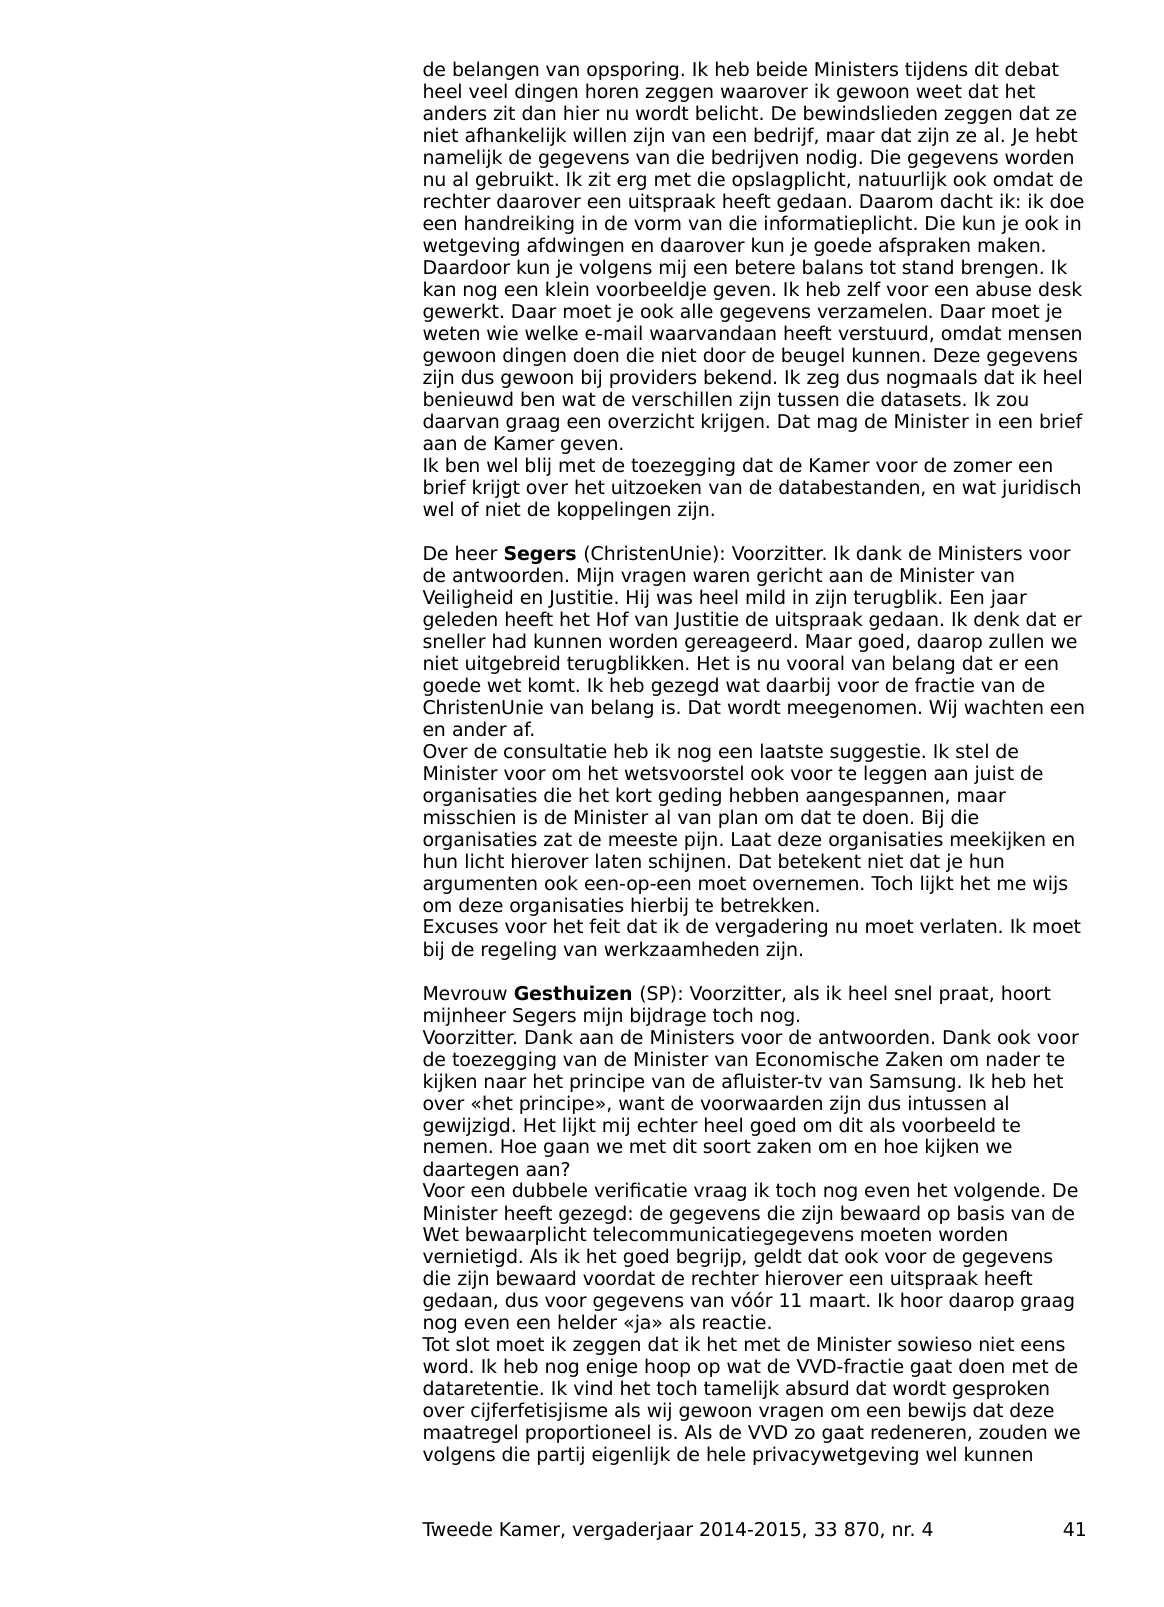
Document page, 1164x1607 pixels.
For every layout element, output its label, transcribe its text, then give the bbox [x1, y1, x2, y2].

text Voor een dubbele verificatie vraag ik toch nog even het volgende. De Minister heeft gezegd: de gegevens die zijn bewaard op basis van de Wet bewaarplicht telecommunicatiegegevens moeten worden vernietigd. Als ik het goed begrijp, geldt dat ook voor de gegevens die zijn bewaard voordat de rechter hierover een uitspraak heeft gedaan, dus voor gegevens van vóór 11 maart. Ik hoor daarop graag nog even een helder «ja» als reactie. [422, 1180, 1087, 1334]
text De heer Segers (ChristenUnie): Voorzitter. Ik dank de Ministers voor de antwoorden. Mijn vragen waren gericht aan de Minister van Veiligheid en Justitie. Hij was heel mild in zijn terugblik. Een jaar geleden heeft het Hof van Justitie de uitspraak gedaan. Ik denk dat er sneller had kunnen worden gereageerd. Maar goed, daarop zullen we niet uitgebreid terugblikken. Het is nu vooral van belang dat er een goede wet komt. Ik heb gezegd wat daarbij voor de fractie van de ChristenUnie van belang is. Dat wordt meegenomen. Wij wachten een en ander af. [422, 543, 1087, 741]
text Ik ben wel blij met de toezegging dat de Kamer voor de zomer een brief krijgt over het uitzoeken van de databestanden, en wat juridisch wel of niet de koppelingen zijn. [422, 455, 1087, 521]
text Tot slot moet ik zeggen dat ik het met de Minister sowieso niet eens word. Ik heb nog enige hoop op wat de VVD-fractie gaat doen met de dataretentie. Ik vind het toch tamelijk absurd dat wordt gesproken over cijferfetisjisme als wij gewoon vragen om een bewijs dat deze maatregel proportioneel is. Als de VVD zo gaat redeneren, zouden we volgens die partij eigenlijk de hele privacywetgeving wel kunnen [422, 1334, 1087, 1466]
text Over de consultatie heb ik nog een laatste suggestie. Ik stel de Minister voor om het wetsvoorstel ook voor te leggen aan juist de organisaties die het kort geding hebben aangespannen, maar misschien is de Minister al van plan om dat te doen. Bij die organisaties zat de meeste pijn. Laat deze organisaties meekijken en hun licht hierover laten schijnen. Dat betekent niet dat je hun argumenten ook een-op-een moet overnemen. Toch lijkt het me wijs om deze organisaties hierbij te betrekken. [422, 741, 1087, 916]
text de belangen van opsporing. Ik heb beide Ministers tijdens dit debat heel veel dingen horen zeggen waarover ik gewoon weet dat het anders zit dan hier nu wordt belicht. De bewindslieden zeggen dat ze niet afhankelijk willen zijn van een bedrijf, maar dat zijn ze al. Je hebt namelijk de gegevens van die bedrijven nodig. Die gegevens worden nu al gebruikt. Ik zit erg met die opslagplicht, natuurlijk ook omdat de rechter daarover een uitspraak heeft gedaan. Daarom dacht ik: ik doe een handreiking in de vorm van die informatieplicht. Die kun je ook in wetgeving afdwingen en daarover kun je goede afspraken maken. Daardoor kun je volgens mij een betere balans tot stand brengen. Ik kan nog een klein voorbeeldje geven. Ik heb zelf voor een abuse desk gewerkt. Daar moet je ook alle gegevens verzamelen. Daar moet je weten wie welke e-mail waarvandaan heeft verstuurd, omdat mensen gewoon dingen doen die niet door de beugel kunnen. Deze gegevens zijn dus gewoon bij providers bekend. Ik zeg dus nogmaals dat ik heel benieuwd ben wat de verschillen zijn tussen die datasets. Ik zou daarvan graag een overzicht krijgen. Dat mag de Minister in een brief aan de Kamer geven. [422, 59, 1087, 455]
text Excuses voor het feit dat ik de vergadering nu moet verlaten. Ik moet bij de regeling van werkzaamheden zijn. [422, 916, 1087, 960]
text Mevrouw Gesthuizen (SP): Voorzitter, als ik heel snel praat, hoort mijnheer Segers mijn bijdrage toch nog. [422, 983, 1087, 1027]
text Voorzitter. Dank aan de Ministers voor de antwoorden. Dank ook voor de toezegging van de Minister van Economische Zaken om nader te kijken naar het principe van de afluister-tv van Samsung. Ik heb het over «het principe», want de voorwaarden zijn dus intussen al gewijzigd. Het lijkt mij echter heel goed om dit als voorbeeld te nemen. Hoe gaan we met dit soort zaken om en hoe kijken we daartegen aan? [422, 1027, 1087, 1180]
